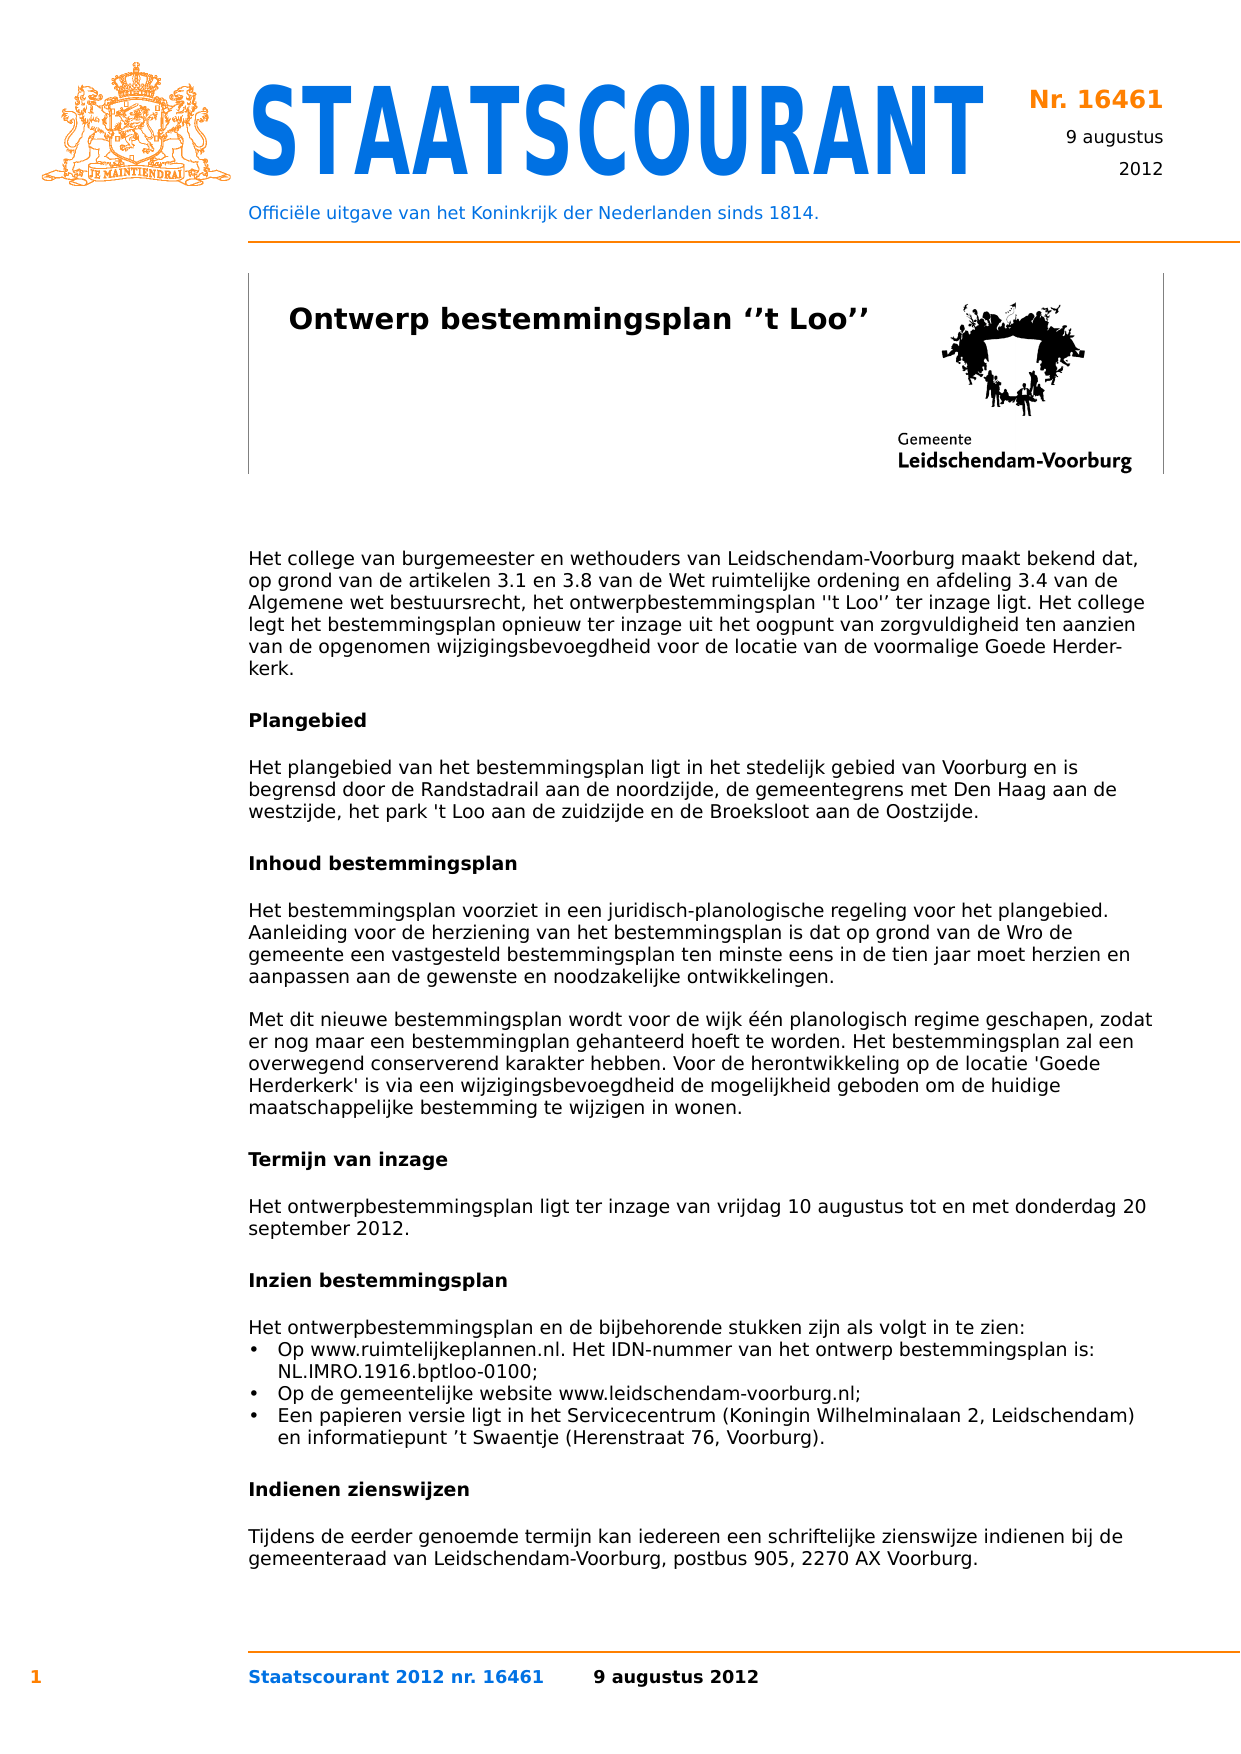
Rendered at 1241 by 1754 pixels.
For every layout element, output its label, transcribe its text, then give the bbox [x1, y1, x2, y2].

subtitle Ontwerp bestemmingsplan ‘’t Loo’’ [249, 273, 1163, 474]
table_cell Officiële uitgave van het Koninkrijk der Nederlanden sinds 1814. [248, 203, 1240, 241]
subtitle Termijn van inzage [248, 1149, 1163, 1171]
text Met dit nieuwe bestemmingsplan wordt voor de wijk één planologisch regime geschapen, zodat er nog maar een bestemmingplan gehanteerd hoeft te worden. Het bestemmingsplan zal een overwegend conserverend karakter hebben. Voor de herontwikkeling op de locatie 'Goede Herderkerk' is via een wijzigingsbevoegdheid de mogelijkheid geboden om de huidige maatschappelijke bestemming te wijzigen in wonen. [248, 1009, 1163, 1119]
table_header STAATSCOURANT [248, 62, 998, 203]
picture [897, 302, 1134, 474]
table_cell 9 augustus [998, 121, 1240, 153]
text Het plangebied van het bestemmingsplan ligt in het stedelijk gebied van Voorburg en is begrensd door de Randstadrail aan de noordzijde, de gemeentegrens met Den Haag aan de westzijde, het park 't Loo aan de zuidzijde en de Broeksloot aan de Oostzijde. [248, 757, 1163, 823]
subtitle Plangebied [248, 710, 1163, 732]
subtitle Inhoud bestemmingsplan [248, 853, 1163, 874]
text Het college van burgemeester en wethouders van Leidschendam-Voorburg maakt bekend dat, op grond van de artikelen 3.1 en 3.8 van de Wet ruimtelijke ordening en afdeling 3.4 van de Algemene wet bestuursrecht, het ontwerpbestemmingsplan ''t Loo'’ ter inzage ligt. Het college legt het bestemmingsplan opnieuw ter inzage uit het oogpunt van zorgvuldigheid ten aanzien van de opgenomen wijzigingsbevoegdheid voor de locatie van de voormalige Goede Herder-kerk. [248, 548, 1163, 680]
text Het ontwerpbestemmingsplan ligt ter inzage van vrijdag 10 augustus tot en met donderdag 20 september 2012. [248, 1196, 1163, 1240]
text • Een papieren versie ligt in het Servicecentrum (Koningin Wilhelminalaan 2, Leidschendam) en informatiepunt ’t Swaentje (Herenstraat 76, Voorburg). [248, 1405, 1163, 1449]
picture [41, 62, 231, 186]
text • Op www.ruimtelijkeplannen.nl. Het IDN-nummer van het ontwerp bestemmingsplan is: NL.IMRO.1916.bptloo-0100; [248, 1339, 1163, 1383]
text Het bestemmingsplan voorziet in een juridisch-planologische regeling voor het plangebied. Aanleiding voor de herziening van het bestemmingsplan is dat op grond van de Wro de gemeente een vastgesteld bestemmingsplan ten minste eens in de tien jaar moet herzien en aanpassen aan de gewenste en noodzakelijke ontwikkelingen. [248, 899, 1163, 987]
table_cell 2012 [998, 153, 1240, 203]
subtitle Indienen zienswijzen [248, 1479, 1163, 1501]
text Het ontwerpbestemmingsplan en de bijbehorende stukken zijn als volgt in te zien: [248, 1317, 1163, 1339]
table_header [25, 62, 248, 241]
table_header Nr. 16461 [998, 62, 1240, 121]
text • Op de gemeentelijke website www.leidschendam-voorburg.nl; [248, 1383, 1163, 1405]
text Tijdens de eerder genoemde termijn kan iedereen een schriftelijke zienswijze indienen bij de gemeenteraad van Leidschendam-Voorburg, postbus 905, 2270 AX Voorburg. [248, 1526, 1163, 1570]
subtitle Inzien bestemmingsplan [248, 1270, 1163, 1292]
